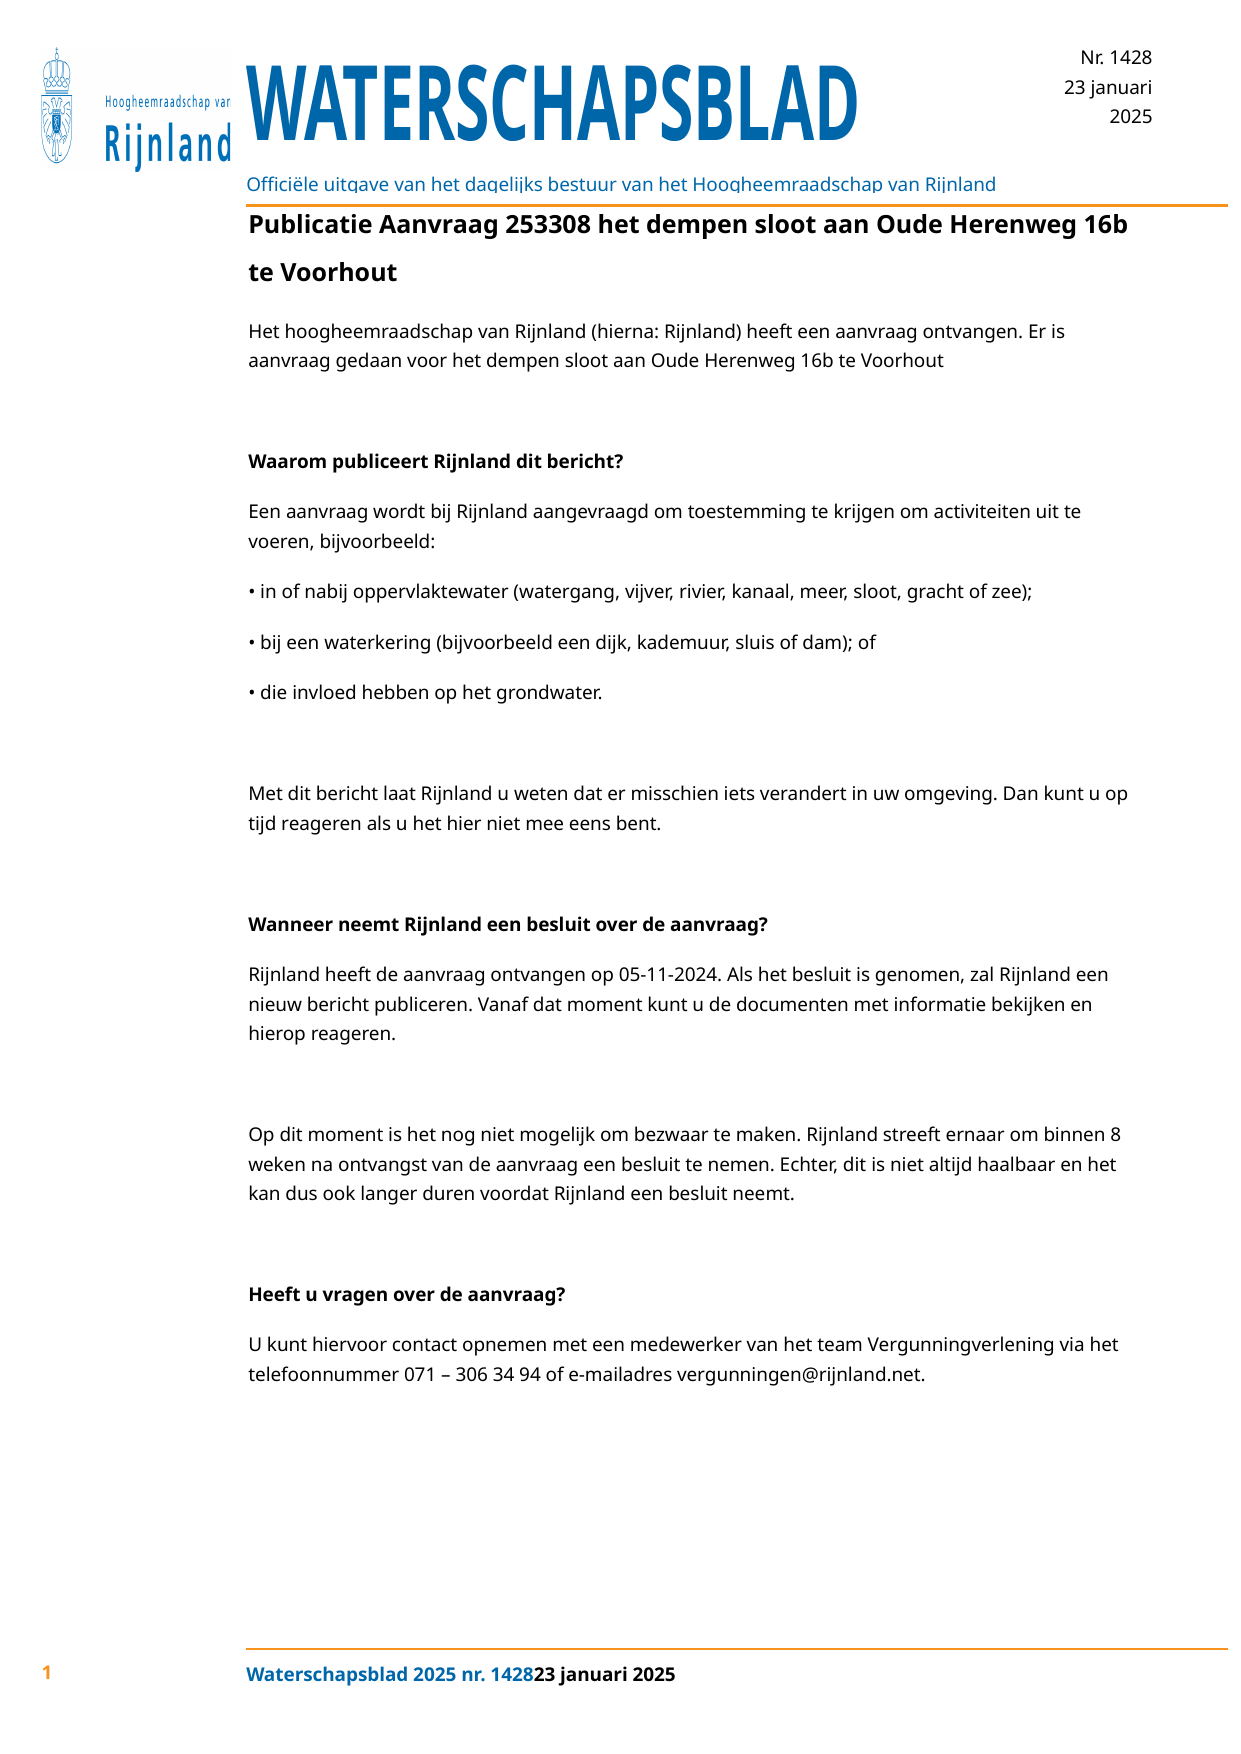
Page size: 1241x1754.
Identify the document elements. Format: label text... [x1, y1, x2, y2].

text • bij een waterkering (bijvoorbeeld een dijk, kademuur, sluis of dam); of [248, 629, 1152, 655]
text • in of nabij oppervlaktewater (watergang, vijver, rivier, kanaal, meer, sloot, gracht of zee); [248, 579, 1152, 604]
text • die invloed hebben op het grondwater. [248, 679, 1152, 705]
text Rijnland heeft de aanvraag ontvangen op 05-11-2024. Als het besluit is genomen, zal Rijnland een nieuw bericht publiceren. Vanaf dat moment kunt u de documenten met informatie bekijken en hierop reageren. [248, 961, 1152, 1046]
text Op dit moment is het nog niet mogelijk om bezwaar te maken. Rijnland streeft ernaar om binnen 8 weken na ontvangst van de aanvraag een besluit te nemen. Echter, dit is niet altijd haalbaar en het kan dus ook langer duren voordat Rijnland een besluit neemt. [248, 1121, 1152, 1206]
text Publicatie Aanvraag 253308 het dempen sloot aan Oude Herenweg 16b te Voorhout [248, 207, 1152, 288]
text Wanneer neemt Rijnland een besluit over de aanvraag? [248, 911, 1152, 937]
text U kunt hiervoor contact opnemen met een medewerker van het team Vergunningverlening via het telefoonnummer 071 – 306 34 94 of e-mailadres vergunningen@rijnland.net. [248, 1332, 1152, 1387]
text Heeft u vragen over de aanvraag? [248, 1281, 1152, 1307]
text Waarom publiceert Rijnland dit bericht? [248, 448, 1152, 474]
text Met dit bericht laat Rijnland u weten dat er misschien iets verandert in uw omgeving. Dan kunt u op tijd reageren als u het hier niet mee eens bent. [248, 780, 1152, 836]
text Het hoogheemraadschap van Rijnland (hierna: Rijnland) heeft een aanvraag ontvangen. Er is aanvraag gedaan voor het dempen sloot aan Oude Herenweg 16b te Voorhout [248, 318, 1152, 373]
text Een aanvraag wordt bij Rijnland aangevraagd om toestemming te krijgen om activiteiten uit te voeren, bijvoorbeeld: [248, 499, 1152, 554]
picture [41, 47, 231, 172]
